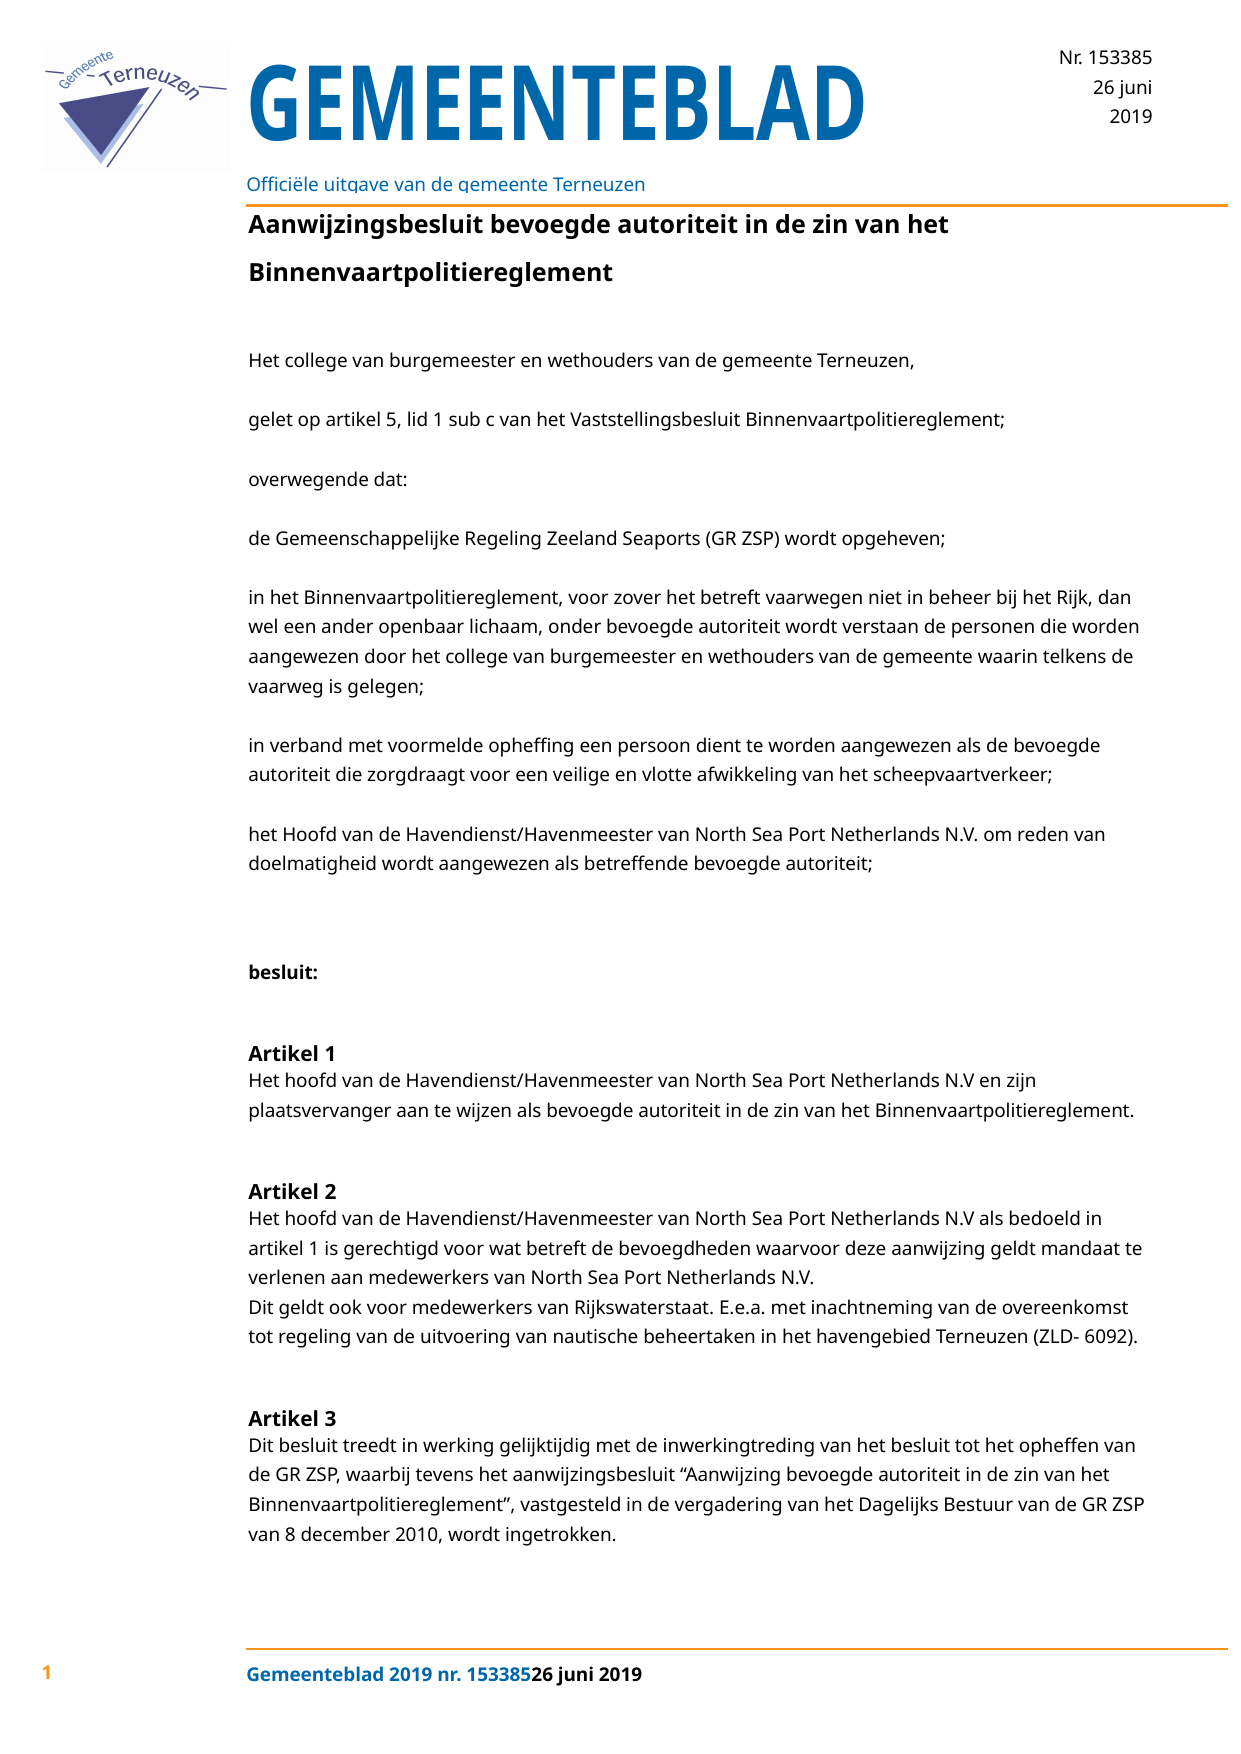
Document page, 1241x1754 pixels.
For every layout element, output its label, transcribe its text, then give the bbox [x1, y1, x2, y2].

text Aanwijzingsbesluit bevoegde autoriteit in de zin van het Binnenvaartpolitiereglement [248, 207, 1152, 288]
text Dit geldt ook voor medewerkers van Rijkswaterstaat. E.e.a. met inachtneming van de overeenkomst tot regeling van de uitvoering van nautische beheertaken in het havengebied Terneuzen (ZLD- 6092). [248, 1294, 1152, 1349]
text besluit: [248, 959, 1152, 984]
text Dit besluit treedt in werking gelijktijdig met de inwerkingtreding van het besluit tot het opheffen van de GR ZSP, waarbij tevens het aanwijzingsbesluit “Aanwijzing bevoegde autoriteit in de zin van het Binnenvaartpolitiereglement”, vastgesteld in de vergadering van het Dagelijks Bestuur van de GR ZSP van 8 december 2010, wordt ingetrokken. [248, 1432, 1152, 1547]
text Het hoofd van de Havendienst/Havenmeester van North Sea Port Netherlands N.V en zijn plaatsvervanger aan te wijzen als bevoegde autoriteit in de zin van het Binnenvaartpolitiereglement. [248, 1067, 1152, 1123]
text Het college van burgemeester en wethouders van de gemeente Terneuzen, [248, 347, 1152, 373]
text Artikel 1 [248, 1039, 1152, 1067]
picture [41, 47, 231, 172]
text overwegende dat: [248, 466, 1152, 492]
text Het hoofd van de Havendienst/Havenmeester van North Sea Port Netherlands N.V als bedoeld in artikel 1 is gerechtigd voor wat betreft de bevoegdheden waarvoor deze aanwijzing geldt mandaat te verlenen aan medewerkers van North Sea Port Netherlands N.V. [248, 1205, 1152, 1290]
text Artikel 2 [248, 1177, 1152, 1205]
text in het Binnenvaartpolitiereglement, voor zover het betreft vaarwegen niet in beheer bij het Rijk, dan wel een ander openbaar lichaam, onder bevoegde autoriteit wordt verstaan de personen die worden aangewezen door het college van burgemeester en wethouders van de gemeente waarin telkens de vaarweg is gelegen; [248, 584, 1152, 699]
text Artikel 3 [248, 1404, 1152, 1432]
text het Hoofd van de Havendienst/Havenmeester van North Sea Port Netherlands N.V. om reden van doelmatigheid wordt aangewezen als betreffende bevoegde autoriteit; [248, 821, 1152, 876]
text de Gemeenschappelijke Regeling Zeeland Seaports (GR ZSP) wordt opgeheven; [248, 525, 1152, 551]
text in verband met voormelde opheffing een persoon dient te worden aangewezen als de bevoegde autoriteit die zorgdraagt voor een veilige en vlotte afwikkeling van het scheepvaartverkeer; [248, 732, 1152, 787]
text gelet op artikel 5, lid 1 sub c van het Vaststellingsbesluit Binnenvaartpolitiereglement; [248, 407, 1152, 432]
